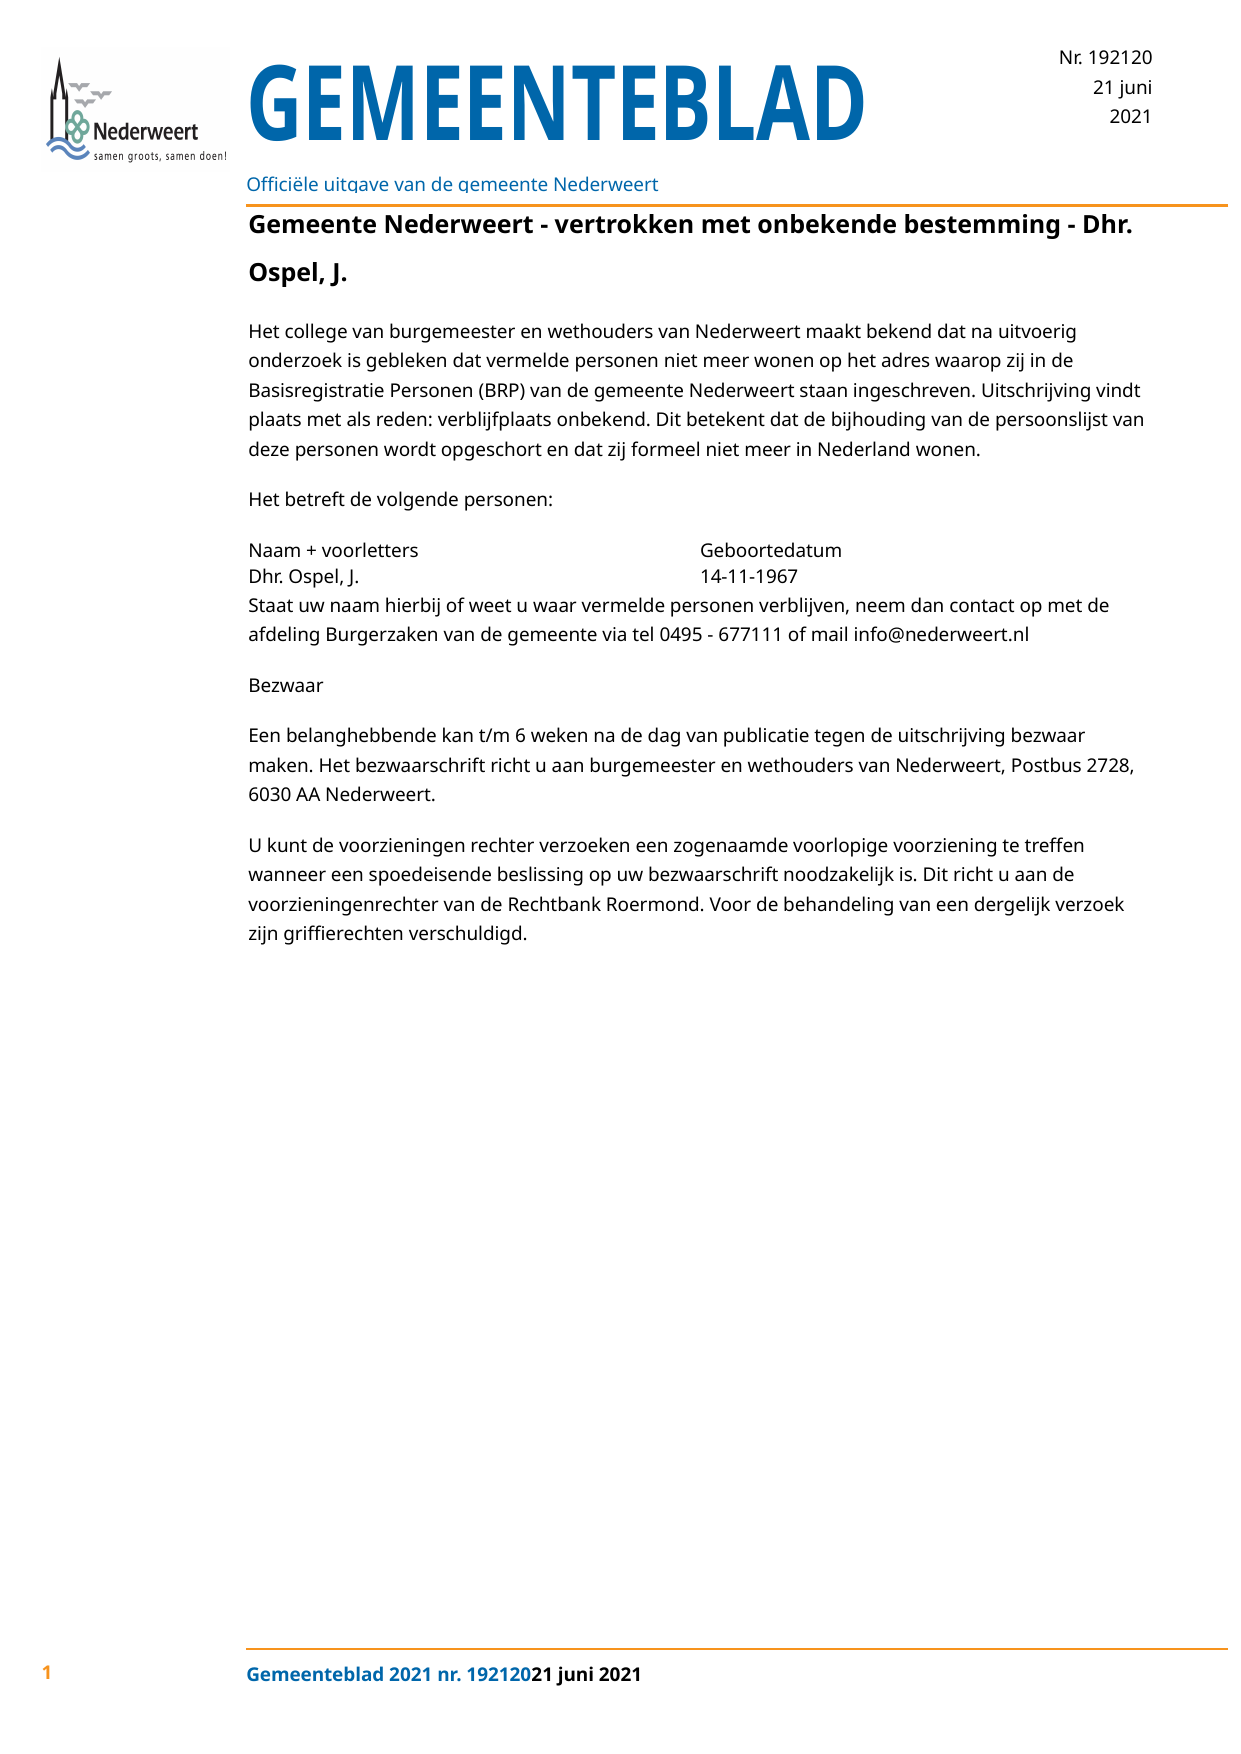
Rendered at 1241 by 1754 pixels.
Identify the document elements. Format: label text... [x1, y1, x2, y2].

text Het college van burgemeester en wethouders van Nederweert maakt bekend dat na uitvoerig onderzoek is gebleken dat vermelde personen niet meer wonen op het adres waarop zij in de Basisregistratie Personen (BRP) van de gemeente Nederweert staan ingeschreven. Uitschrijving vindt plaats met als reden: verblijfplaats onbekend. Dit betekent dat de bijhouding van de persoonslijst van deze personen wordt opgeschort en dat zij formeel niet meer in Nederland wonen. [248, 318, 1152, 462]
text U kunt de voorzieningen rechter verzoeken een zogenaamde voorlopige voorziening te treffen wanneer een spoedeisende beslissing op uw bezwaarschrift noodzakelijk is. Dit richt u aan de voorzieningenrechter van de Rechtbank Roermond. Voor de behandeling van een dergelijk verzoek zijn griffierechten verschuldigd. [248, 832, 1152, 946]
table_header Geboortedatum [700, 537, 1152, 563]
text Een belanghebbende kan t/m 6 weken na de dag van publicatie tegen de uitschrijving bezwaar maken. Het bezwaarschrift richt u aan burgemeester en wethouders van Nederweert, Postbus 2728, 6030 AA Nederweert. [248, 722, 1152, 807]
picture [41, 47, 231, 172]
table_header Naam + voorletters [248, 537, 700, 563]
text Staat uw naam hierbij of weet u waar vermelde personen verblijven, neem dan contact op met de afdeling Burgerzaken van de gemeente via tel 0495 - 677111 of mail info@nederweert.nl [248, 592, 1152, 647]
text Bezwaar [248, 672, 1152, 698]
text Gemeente Nederweert - vertrokken met onbekende bestemming - Dhr. Ospel, J. [248, 207, 1152, 288]
table_cell 14-11-1967 [700, 563, 1152, 589]
table_cell Dhr. Ospel, J. [248, 563, 700, 589]
text Het betreft de volgende personen: [248, 487, 1152, 512]
